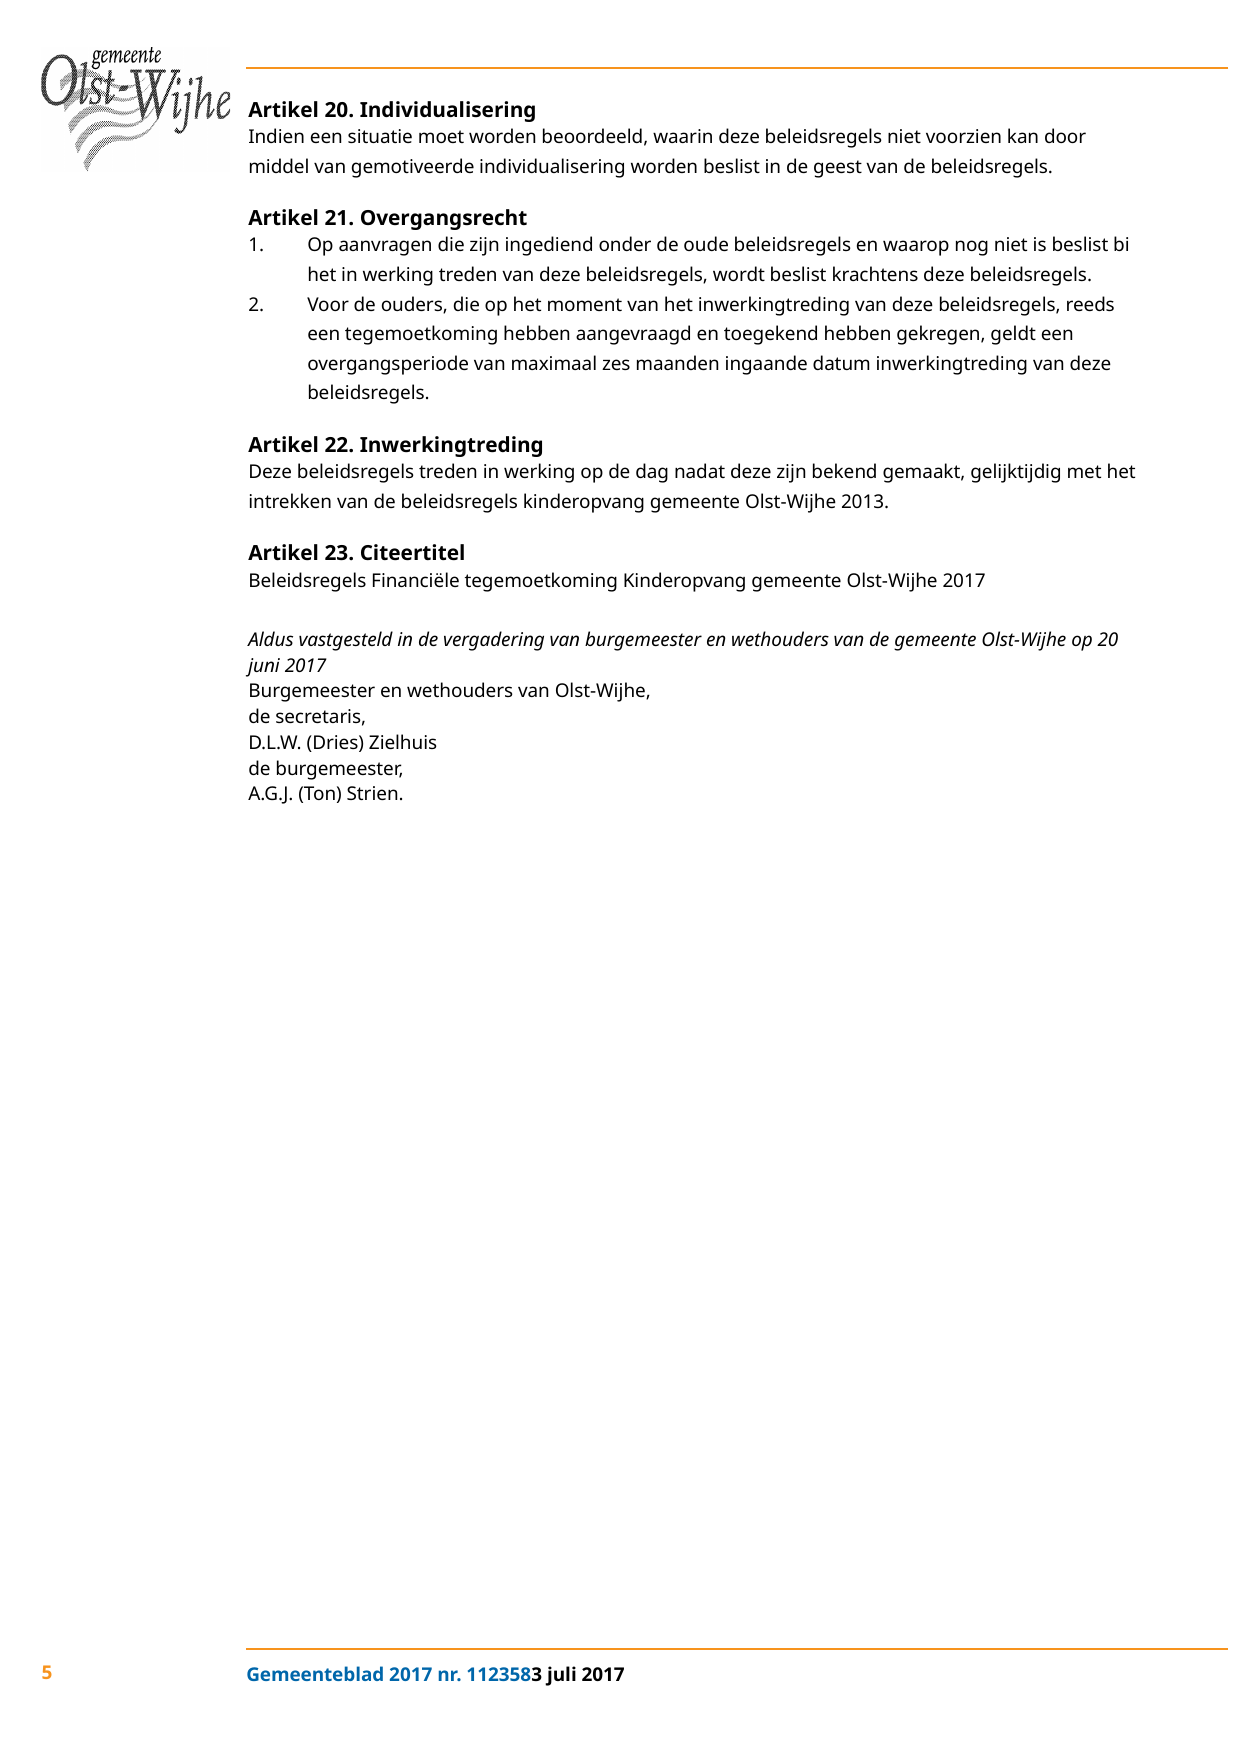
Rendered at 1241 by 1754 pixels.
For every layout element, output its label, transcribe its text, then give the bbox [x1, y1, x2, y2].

text A.G.J. (Ton) Strien. [248, 780, 1152, 806]
text Artikel 23. Citeertitel [248, 538, 1152, 567]
text Aldus vastgesteld in de vergadering van burgemeester en wethouders van de gemeente Olst-Wijhe op 20 juni 2017 [248, 626, 1152, 677]
list Op aanvragen die zijn ingediend onder de oude beleidsregels en waarop nog niet is beslist bi het in werking treden van deze beleidsregels, wordt beslist krachtens deze beleidsregels. [248, 232, 1152, 287]
text Artikel 22. Inwerkingtreding [248, 430, 1152, 458]
text Artikel 20. Individualisering [248, 95, 1152, 123]
text Artikel 21. Overgangsrecht [248, 203, 1152, 232]
text intrekken van de beleidsregels kinderopvang gemeente Olst-Wijhe 2013. [248, 488, 1152, 514]
text Indien een situatie moet worden beoordeeld, waarin deze beleidsregels niet voorzien kan door middel van gemotiveerde individualisering worden beslist in de geest van de beleidsregels. [248, 123, 1152, 178]
text de secretaris, [248, 703, 1152, 729]
text Deze beleidsregels treden in werking op de dag nadat deze zijn bekend gemaakt, gelijktijdig met het [248, 458, 1152, 484]
text Beleidsregels Financiële tegemoetkoming Kinderopvang gemeente Olst-Wijhe 2017 [248, 567, 1152, 593]
picture [41, 47, 231, 172]
text D.L.W. (Dries) Zielhuis [248, 729, 1152, 755]
text de burgemeester, [248, 755, 1152, 780]
list Voor de ouders, die op het moment van het inwerkingtreding van deze beleidsregels, reeds een tegemoetkoming hebben aangevraagd en toegekend hebben gekregen, geldt een overgangsperiode van maximaal zes maanden ingaande datum inwerkingtreding van deze beleidsregels. [248, 291, 1152, 405]
text Burgemeester en wethouders van Olst-Wijhe, [248, 677, 1152, 703]
